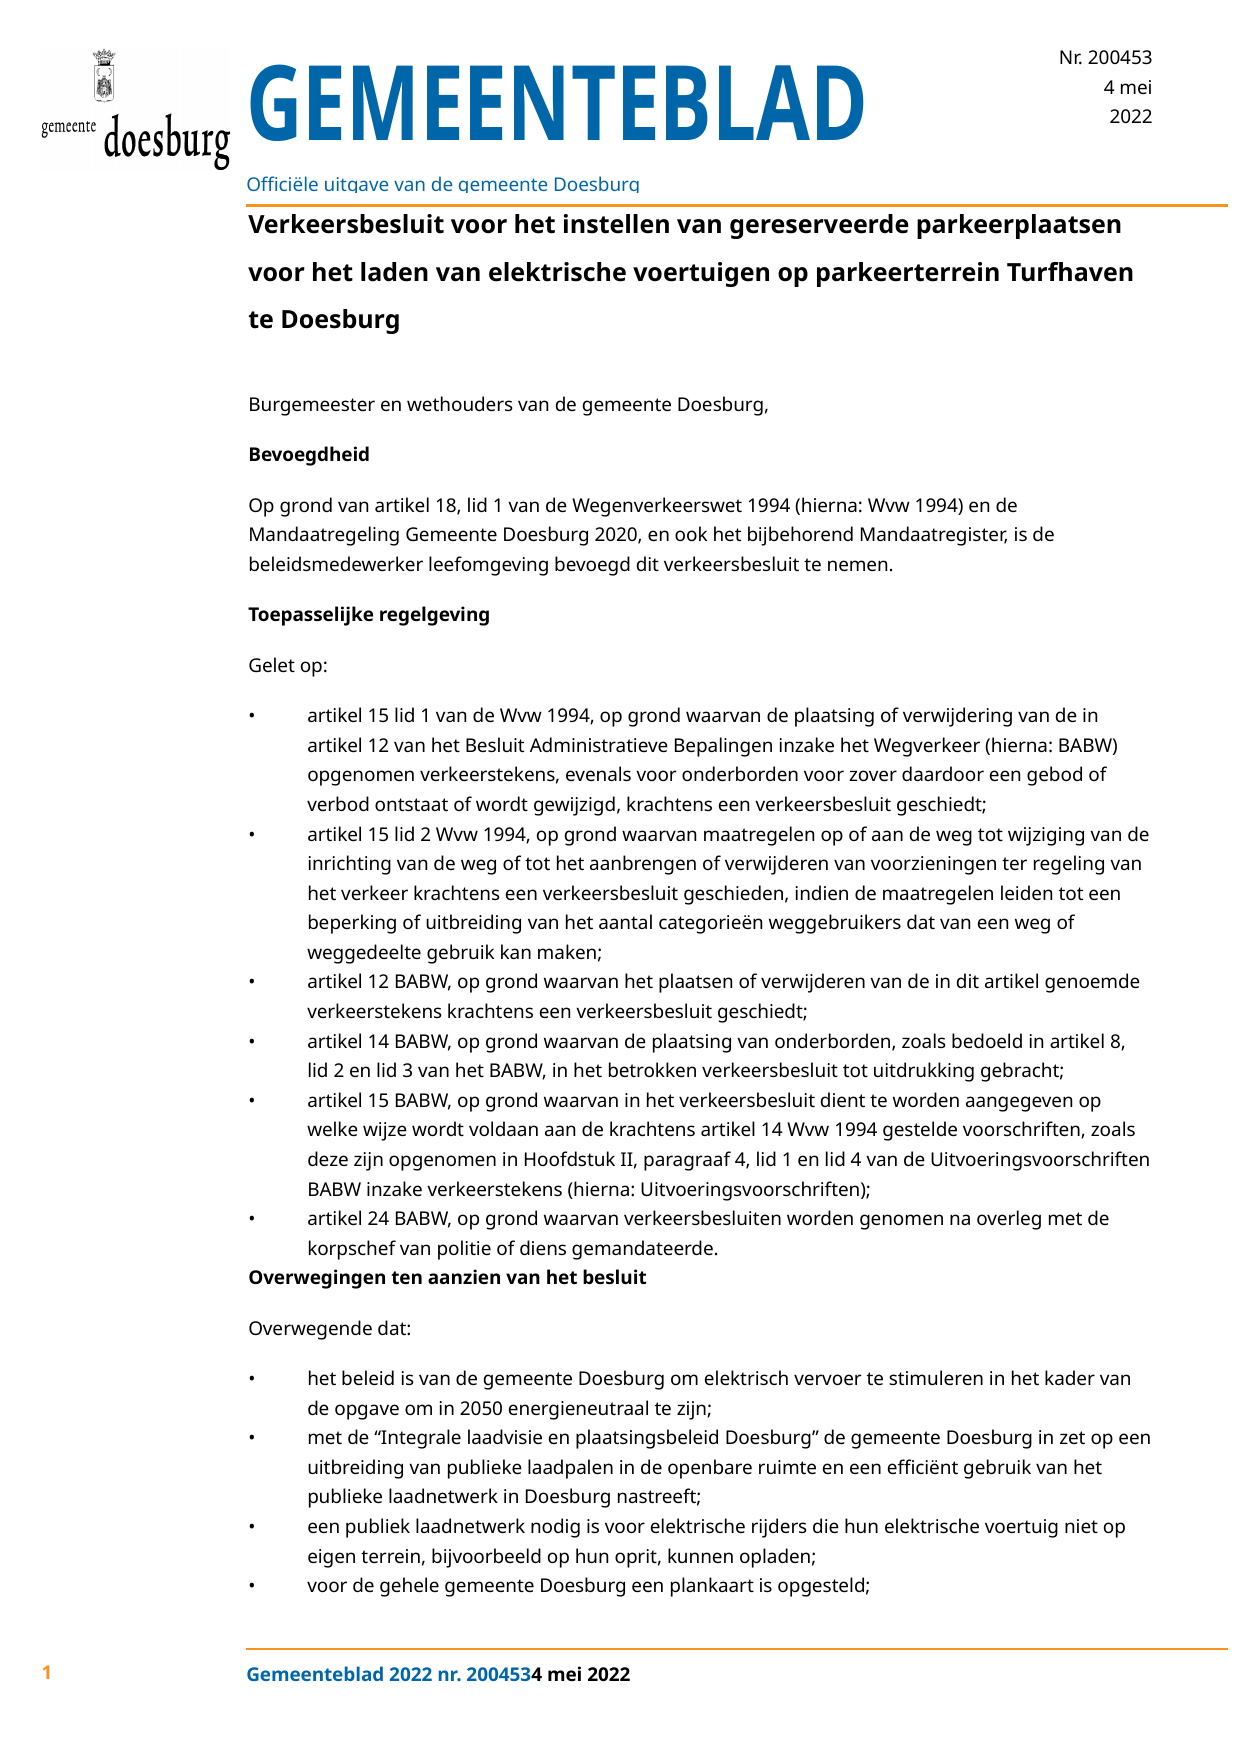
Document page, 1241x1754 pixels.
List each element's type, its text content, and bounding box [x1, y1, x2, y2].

text Bevoegdheid [248, 442, 1152, 467]
picture [41, 47, 231, 172]
text Toepasselijke regelgeving [248, 602, 1152, 627]
text Gelet op: [248, 652, 1152, 678]
text Burgemeester en wethouders van de gemeente Doesburg, [248, 391, 1152, 417]
list artikel 24 BABW, op grond waarvan verkeersbesluiten worden genomen na overleg met de korpschef van politie of diens gemandateerde. [248, 1205, 1152, 1261]
list artikel 14 BABW, op grond waarvan de plaatsing van onderborden, zoals bedoeld in artikel 8, lid 2 en lid 3 van het BABW, in het betrokken verkeersbesluit tot uitdrukking gebracht; [248, 1028, 1152, 1083]
list een publiek laadnetwerk nodig is voor elektrische rijders die hun elektrische voertuig niet op eigen terrein, bijvoorbeeld op hun oprit, kunnen opladen; [248, 1513, 1152, 1569]
list voor de gehele gemeente Doesburg een plankaart is opgesteld; [248, 1572, 1152, 1598]
list artikel 12 BABW, op grond waarvan het plaatsen of verwijderen van de in dit artikel genoemde verkeerstekens krachtens een verkeersbesluit geschiedt; [248, 969, 1152, 1024]
text Overwegende dat: [248, 1315, 1152, 1341]
list het beleid is van de gemeente Doesburg om elektrisch vervoer te stimuleren in het kader van de opgave om in 2050 energieneutraal te zijn; [248, 1365, 1152, 1421]
list artikel 15 BABW, op grond waarvan in het verkeersbesluit dient te worden aangegeven op welke wijze wordt voldaan aan de krachtens artikel 14 Wvw 1994 gestelde voorschriften, zoals deze zijn opgenomen in Hoofdstuk II, paragraaf 4, lid 1 en lid 4 van de Uitvoeringsvoorschriften BABW inzake verkeerstekens (hierna: Uitvoeringsvoorschriften); [248, 1087, 1152, 1202]
list artikel 15 lid 2 Wvw 1994, op grond waarvan maatregelen op of aan de weg tot wijziging van de inrichting van de weg of tot het aanbrengen of verwijderen van voorzieningen ter regeling van het verkeer krachtens een verkeersbesluit geschieden, indien de maatregelen leiden tot een beperking of uitbreiding van het aantal categorieën weggebruikers dat van een weg of weggedeelte gebruik kan maken; [248, 821, 1152, 965]
list artikel 15 lid 1 van de Wvw 1994, op grond waarvan de plaatsing of verwijdering van de in artikel 12 van het Besluit Administratieve Bepalingen inzake het Wegverkeer (hierna: BABW) opgenomen verkeerstekens, evenals voor onderborden voor zover daardoor een gebod of verbod ontstaat of wordt gewijzigd, krachtens een verkeersbesluit geschiedt; [248, 702, 1152, 817]
text Op grond van artikel 18, lid 1 van de Wegenverkeerswet 1994 (hierna: Wvw 1994) en de Mandaatregeling Gemeente Doesburg 2020, en ook het bijbehorend Mandaatregister, is de beleidsmedewerker leefomgeving bevoegd dit verkeersbesluit te nemen. [248, 492, 1152, 577]
list met de “Integrale laadvisie en plaatsingsbeleid Doesburg” de gemeente Doesburg in zet op een uitbreiding van publieke laadpalen in de openbare ruimte en een efficiënt gebruik van het publieke laadnetwerk in Doesburg nastreeft; [248, 1424, 1152, 1509]
text Overwegingen ten aanzien van het besluit [248, 1264, 1152, 1290]
text Verkeersbesluit voor het instellen van gereserveerde parkeerplaatsen voor het laden van elektrische voertuigen op parkeerterrein Turfhaven te Doesburg [248, 207, 1152, 336]
